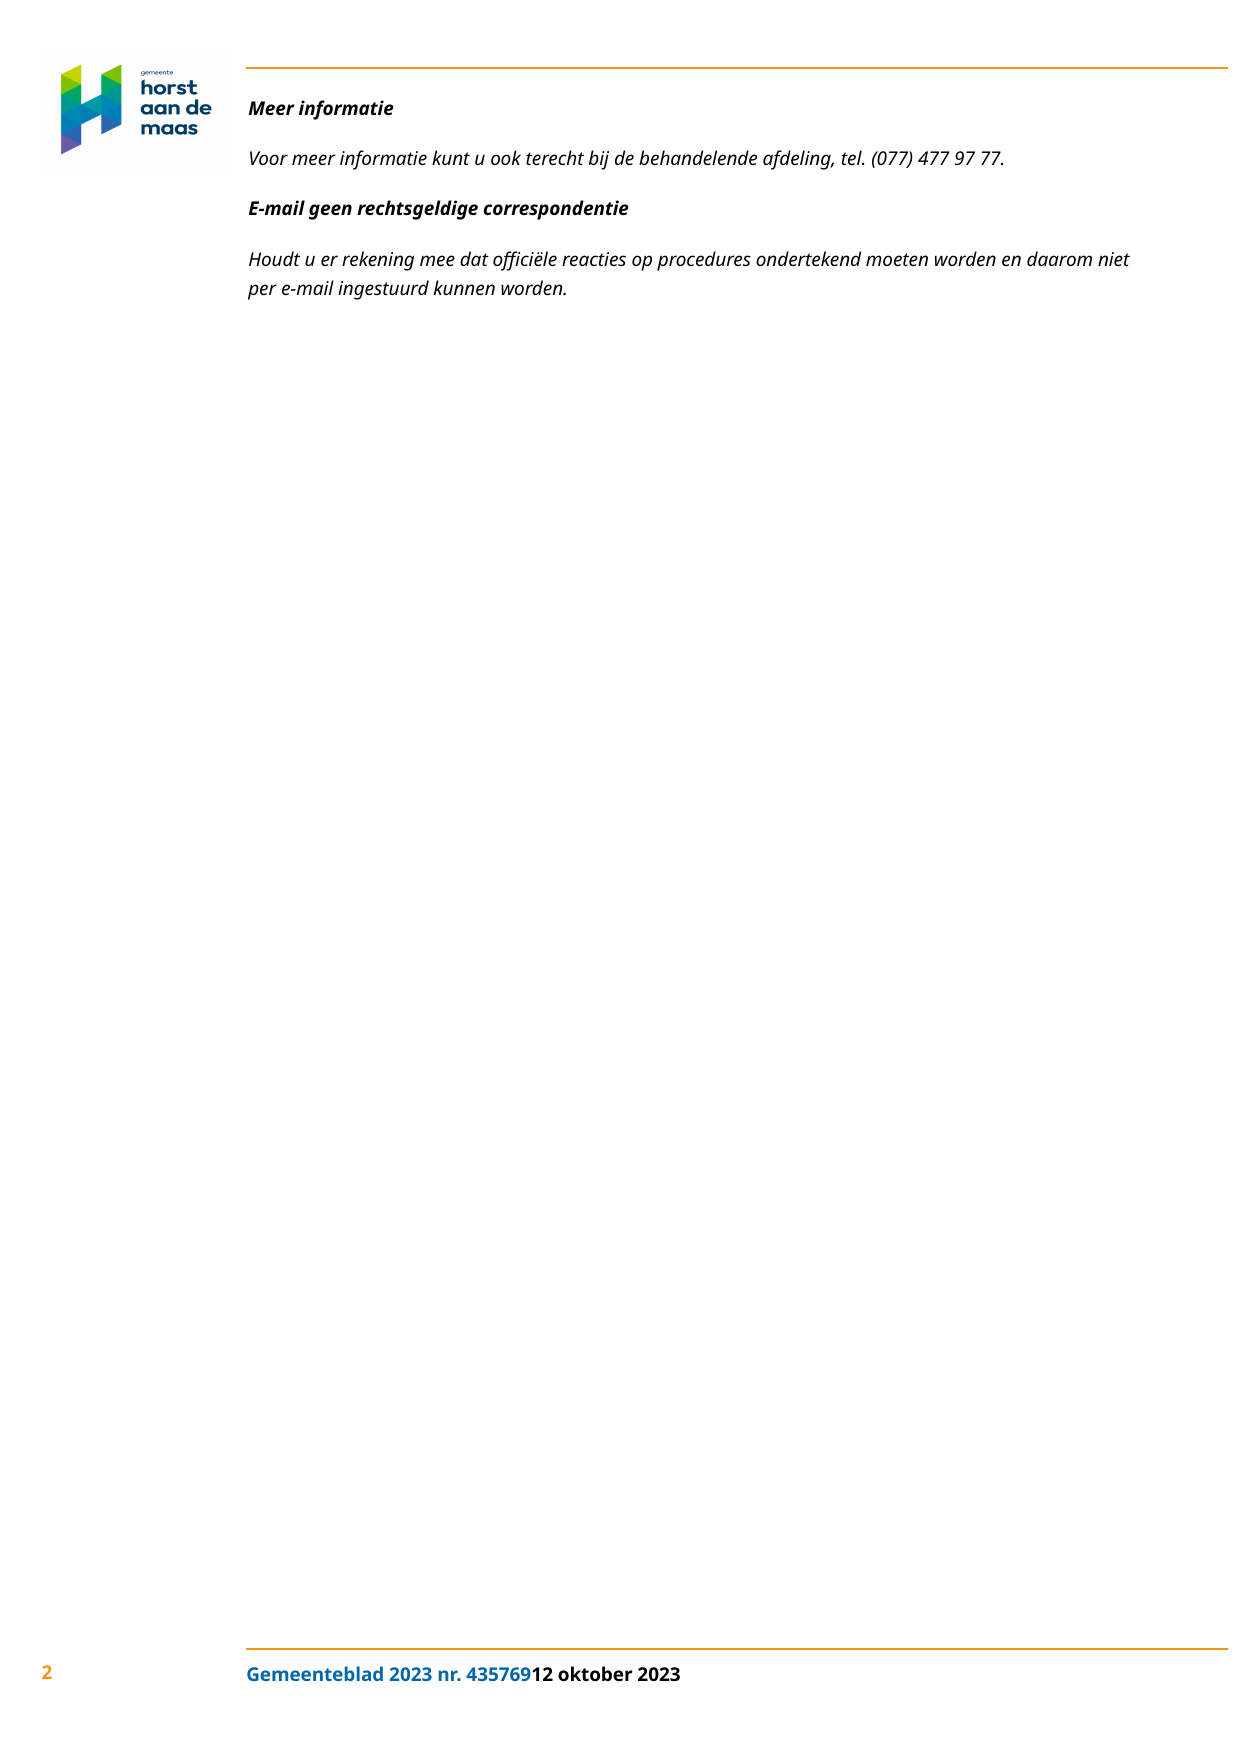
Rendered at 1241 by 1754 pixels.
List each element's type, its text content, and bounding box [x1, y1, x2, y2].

text Voor meer informatie kunt u ook terecht bij de behandelende afdeling, tel. (077) 477 97 77. [248, 145, 1152, 171]
text Houdt u er rekening mee dat officiële reacties op procedures ondertekend moeten worden en daarom niet per e-mail ingestuurd kunnen worden. [248, 246, 1152, 301]
text E-mail geen rechtsgeldige correspondentie [248, 196, 1152, 221]
text Meer informatie [248, 95, 1152, 121]
picture [41, 47, 231, 172]
